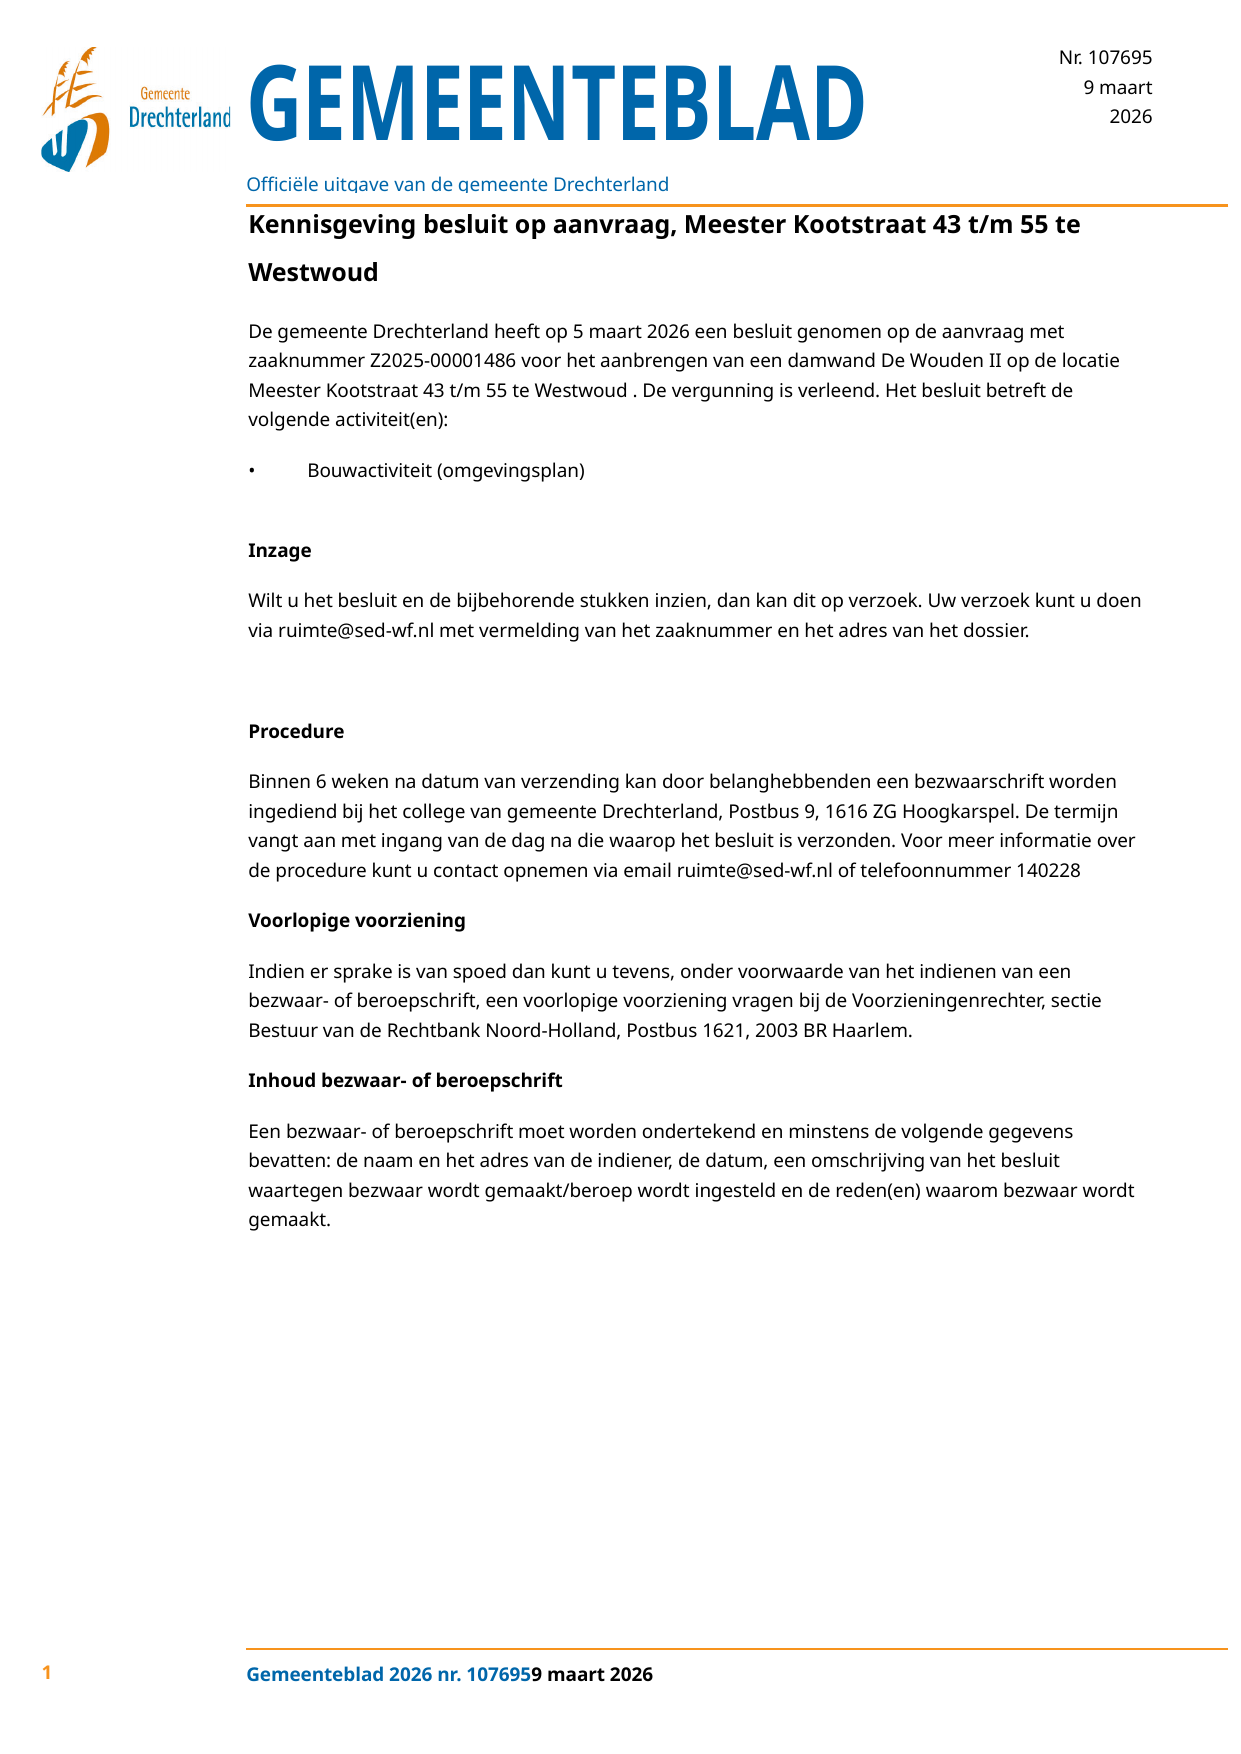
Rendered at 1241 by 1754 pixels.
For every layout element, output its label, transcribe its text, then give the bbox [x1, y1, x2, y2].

picture [41, 158, 64, 172]
text Kennisgeving besluit op aanvraag, Meester Kootstraat 43 t/m 55 te Westwoud [248, 207, 1152, 288]
picture [41, 47, 231, 172]
text Indien er sprake is van spoed dan kunt u tevens, onder voorwaarde van het indienen van een bezwaar- of beroepschrift, een voorlopige voorziening vragen bij de Voorzieningenrechter, sectie Bestuur van de Rechtbank Noord-Holland, Postbus 1621, 2003 BR Haarlem. [248, 958, 1152, 1043]
text Binnen 6 weken na datum van verzending kan door belanghebbenden een bezwaarschrift worden ingediend bij het college van gemeente Drechterland, Postbus 9, 1616 ZG Hoogkarspel. De termijn vangt aan met ingang van de dag na die waarop het besluit is verzonden. Voor meer informatie over de procedure kunt u contact opnemen via email ruimte@sed-wf.nl of telefoonnummer 140228 [248, 768, 1152, 883]
text Wilt u het besluit en de bijbehorende stukken inzien, dan kan dit op verzoek. Uw verzoek kunt u doen via ruimte@sed-wf.nl met vermelding van het zaaknummer en het adres van het dossier. [248, 587, 1152, 643]
list Bouwactiviteit (omgevingsplan) [248, 457, 1152, 483]
text Procedure [248, 718, 1152, 744]
text Een bezwaar- of beroepschrift moet worden ondertekend en minstens de volgende gegevens bevatten: de naam en het adres van de indiener, de datum, een omschrijving van het besluit waartegen bezwaar wordt gemaakt/beroep wordt ingesteld en de reden(en) waarom bezwaar wordt gemaakt. [248, 1118, 1152, 1232]
text De gemeente Drechterland heeft op 5 maart 2026 een besluit genomen op de aanvraag met zaaknummer Z2025-00001486 voor het aanbrengen van een damwand De Wouden II op de locatie Meester Kootstraat 43 t/m 55 te Westwoud . De vergunning is verleend. Het besluit betreft de volgende activiteit(en): [248, 318, 1152, 432]
text Voorlopige voorziening [248, 907, 1152, 933]
text Inzage [248, 537, 1152, 563]
text Inhoud bezwaar- of beroepschrift [248, 1067, 1152, 1093]
picture [226, 115, 231, 124]
